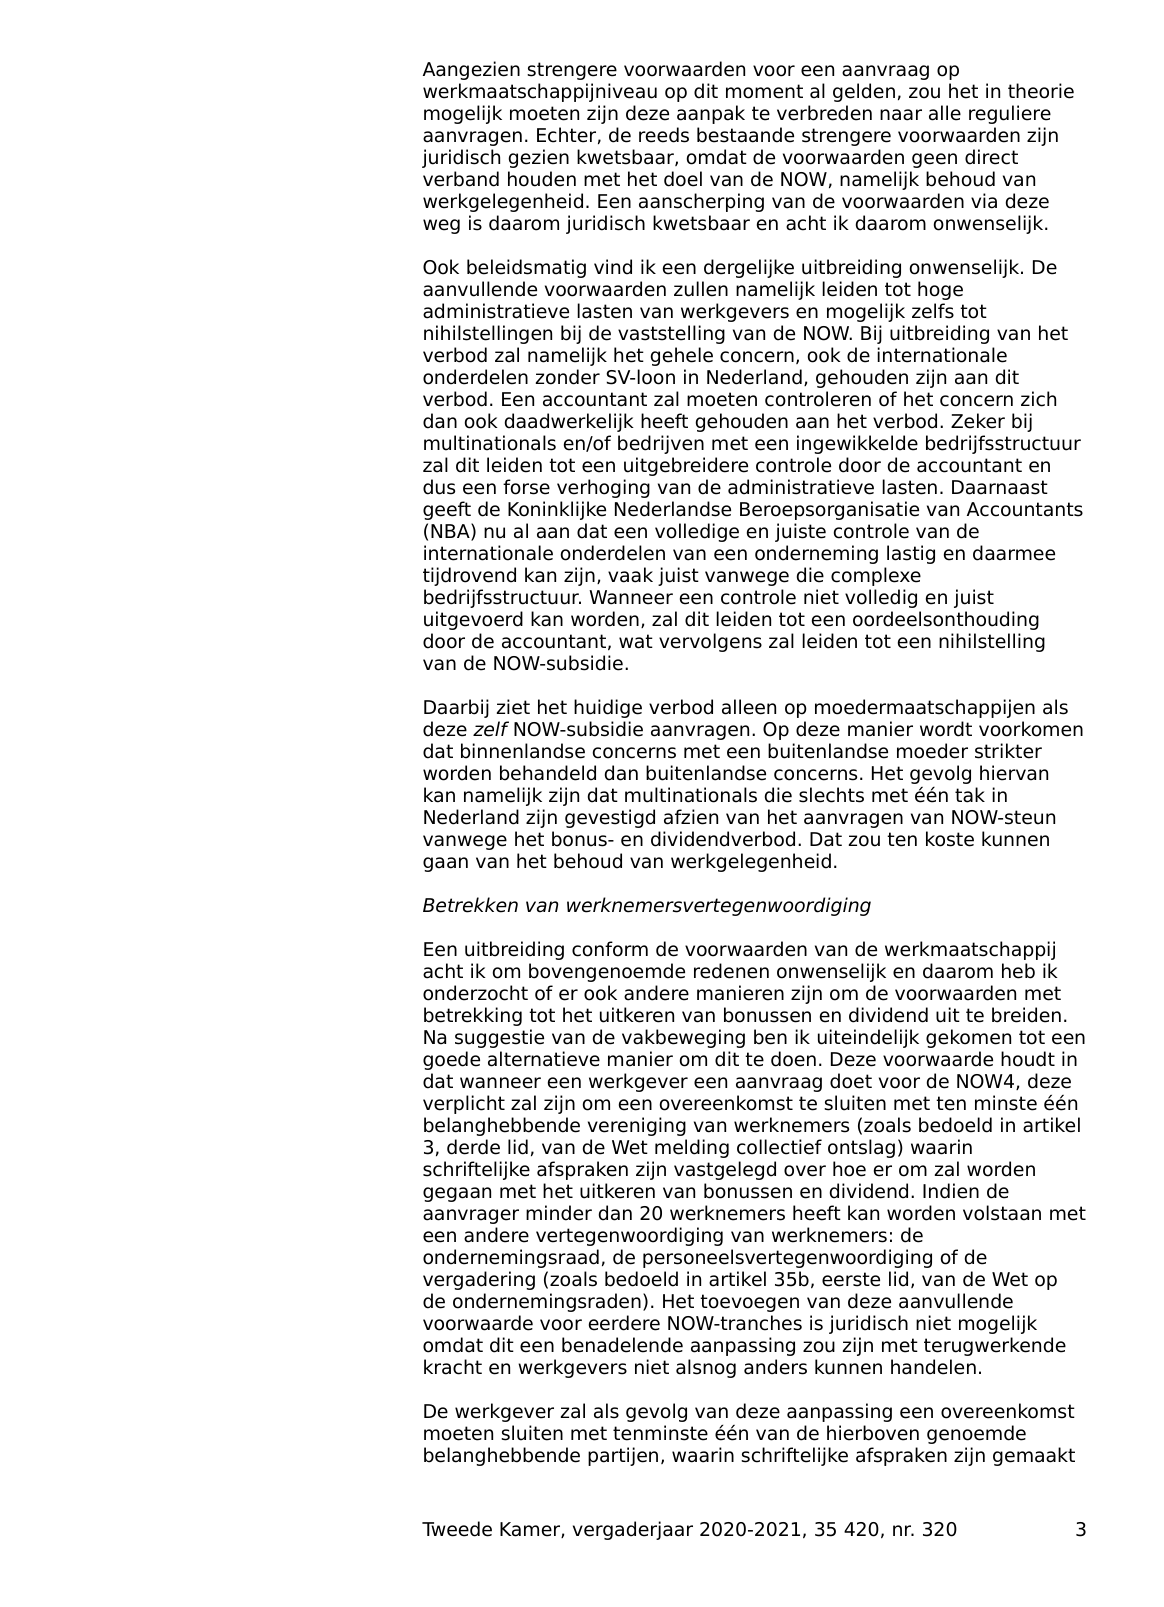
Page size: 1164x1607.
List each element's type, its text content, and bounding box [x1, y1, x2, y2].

text Ook beleidsmatig vind ik een dergelijke uitbreiding onwenselijk. De aanvullende voorwaarden zullen namelijk leiden tot hoge administratieve lasten van werkgevers en mogelijk zelfs tot nihilstellingen bij de vaststelling van de NOW. Bij uitbreiding van het verbod zal namelijk het gehele concern, ook de internationale onderdelen zonder SV-loon in Nederland, gehouden zijn aan dit verbod. Een accountant zal moeten controleren of het concern zich dan ook daadwerkelijk heeft gehouden aan het verbod. Zeker bij multinationals en/of bedrijven met een ingewikkelde bedrijfsstructuur zal dit leiden tot een uitgebreidere controle door de accountant en dus een forse verhoging van de administratieve lasten. Daarnaast geeft de Koninklijke Nederlandse Beroepsorganisatie van Accountants (NBA) nu al aan dat een volledige en juiste controle van de internationale onderdelen van een onderneming lastig en daarmee tijdrovend kan zijn, vaak juist vanwege die complexe bedrijfsstructuur. Wanneer een controle niet volledig en juist uitgevoerd kan worden, zal dit leiden tot een oordeelsonthouding door de accountant, wat vervolgens zal leiden tot een nihilstelling van de NOW-subsidie. [422, 257, 1087, 675]
text Aangezien strengere voorwaarden voor een aanvraag op werkmaatschappijniveau op dit moment al gelden, zou het in theorie mogelijk moeten zijn deze aanpak te verbreden naar alle reguliere aanvragen. Echter, de reeds bestaande strengere voorwaarden zijn juridisch gezien kwetsbaar, omdat de voorwaarden geen direct verband houden met het doel van de NOW, namelijk behoud van werkgelegenheid. Een aanscherping van de voorwaarden via deze weg is daarom juridisch kwetsbaar en acht ik daarom onwenselijk. [422, 59, 1087, 235]
text Daarbij ziet het huidige verbod alleen op moedermaatschappijen als deze zelf NOW-subsidie aanvragen. Op deze manier wordt voorkomen dat binnenlandse concerns met een buitenlandse moeder strikter worden behandeld dan buitenlandse concerns. Het gevolg hiervan kan namelijk zijn dat multinationals die slechts met één tak in Nederland zijn gevestigd afzien van het aanvragen van NOW-steun vanwege het bonus- en dividendverbod. Dat zou ten koste kunnen gaan van het behoud van werkgelegenheid. [422, 697, 1087, 873]
text De werkgever zal als gevolg van deze aanpassing een overeenkomst moeten sluiten met tenminste één van de hierboven genoemde belanghebbende partijen, waarin schriftelijke afspraken zijn gemaakt [422, 1401, 1087, 1467]
subtitle Betrekken van werknemersvertegenwoordiging [422, 895, 1087, 917]
text Een uitbreiding conform de voorwaarden van de werkmaatschappij acht ik om bovengenoemde redenen onwenselijk en daarom heb ik onderzocht of er ook andere manieren zijn om de voorwaarden met betrekking tot het uitkeren van bonussen en dividend uit te breiden. Na suggestie van de vakbeweging ben ik uiteindelijk gekomen tot een goede alternatieve manier om dit te doen. Deze voorwaarde houdt in dat wanneer een werkgever een aanvraag doet voor de NOW4, deze verplicht zal zijn om een overeenkomst te sluiten met ten minste één belanghebbende vereniging van werknemers (zoals bedoeld in artikel 3, derde lid, van de Wet melding collectief ontslag) waarin schriftelijke afspraken zijn vastgelegd over hoe er om zal worden gegaan met het uitkeren van bonussen en dividend. Indien de aanvrager minder dan 20 werknemers heeft kan worden volstaan met een andere vertegenwoordiging van werknemers: de ondernemingsraad, de personeelsvertegenwoordiging of de vergadering (zoals bedoeld in artikel 35b, eerste lid, van de Wet op de ondernemingsraden). Het toevoegen van deze aanvullende voorwaarde voor eerdere NOW-tranches is juridisch niet mogelijk omdat dit een benadelende aanpassing zou zijn met terugwerkende kracht en werkgevers niet alsnog anders kunnen handelen. [422, 939, 1087, 1379]
